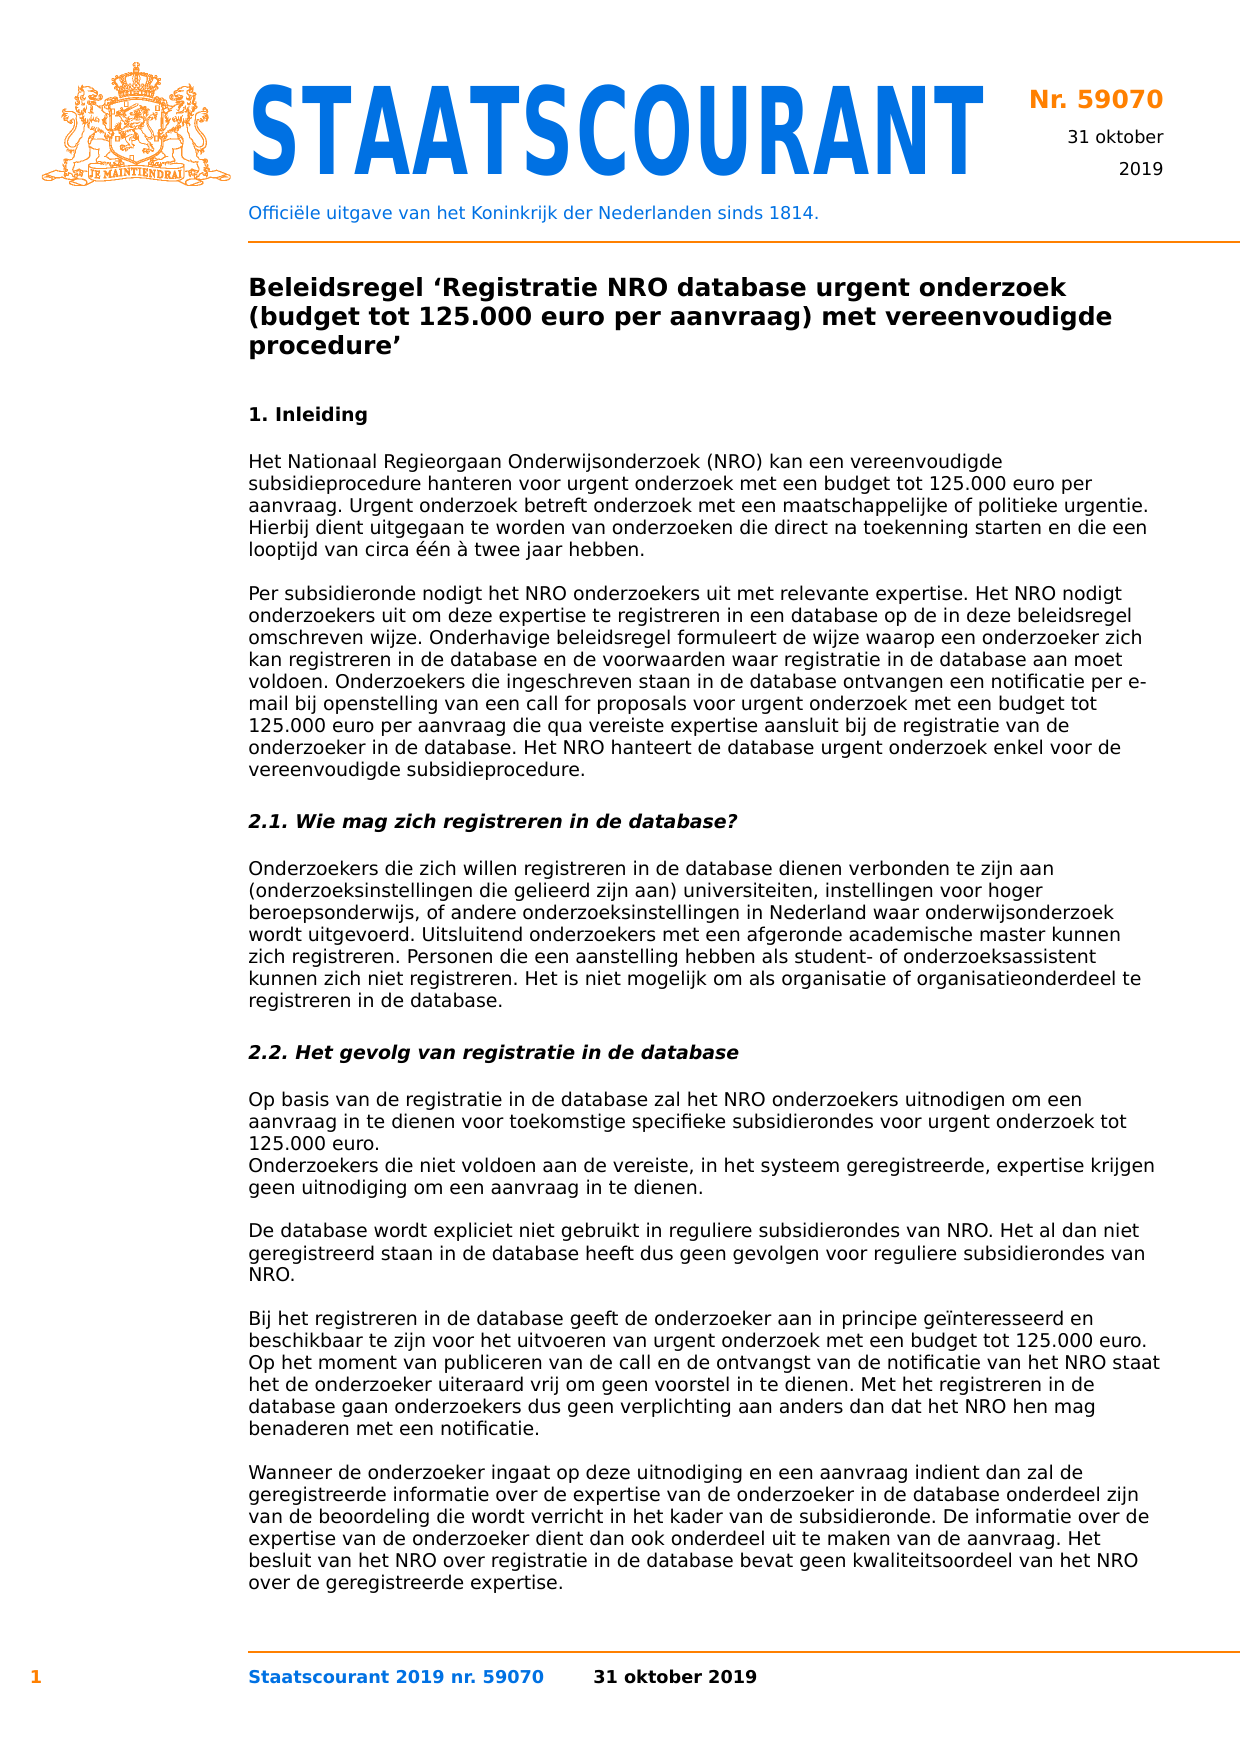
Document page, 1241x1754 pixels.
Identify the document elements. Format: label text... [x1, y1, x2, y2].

table_header [25, 62, 248, 241]
subtitle 2.2. Het gevolg van registratie in de database [248, 1042, 1163, 1064]
text Onderzoekers die zich willen registreren in de database dienen verbonden te zijn aan (onderzoeksinstellingen die gelieerd zijn aan) universiteiten, instellingen voor hoger beroepsonderwijs, of andere onderzoeksinstellingen in Nederland waar onderwijsonderzoek wordt uitgevoerd. Uitsluitend onderzoekers met een afgeronde academische master kunnen zich registreren. Personen die een aanstelling hebben als student- of onderzoeksassistent kunnen zich niet registreren. Het is niet mogelijk om als organisatie of organisatieonderdeel te registreren in de database. [248, 858, 1163, 1012]
text De database wordt expliciet niet gebruikt in reguliere subsidierondes van NRO. Het al dan niet geregistreerd staan in de database heeft dus geen gevolgen voor reguliere subsidierondes van NRO. [248, 1220, 1163, 1286]
text Op basis van de registratie in de database zal het NRO onderzoekers uitnodigen om een aanvraag in te dienen voor toekomstige specifieke subsidierondes voor urgent onderzoek tot 125.000 euro. [248, 1089, 1163, 1154]
table_cell 2019 [998, 153, 1240, 203]
table_cell 31 oktober [998, 121, 1240, 153]
text Het Nationaal Regieorgaan Onderwijsonderzoek (NRO) kan een vereenvoudigde subsidieprocedure hanteren voor urgent onderzoek met een budget tot 125.000 euro per aanvraag. Urgent onderzoek betreft onderzoek met een maatschappelijke of politieke urgentie. Hierbij dient uitgegaan te worden van onderzoeken die direct na toekenning starten en die een looptijd van circa één à twee jaar hebben. [248, 451, 1163, 561]
table_header Nr. 59070 [998, 62, 1240, 121]
text Bij het registreren in de database geeft de onderzoeker aan in principe geïnteresseerd en beschikbaar te zijn voor het uitvoeren van urgent onderzoek met een budget tot 125.000 euro. Op het moment van publiceren van de call en de ontvangst van de notificatie van het NRO staat het de onderzoeker uiteraard vrij om geen voorstel in te dienen. Met het registreren in de database gaan onderzoekers dus geen verplichting aan anders dan dat het NRO hen mag benaderen met een notificatie. [248, 1308, 1163, 1440]
picture [41, 62, 231, 186]
text Per subsidieronde nodigt het NRO onderzoekers uit met relevante expertise. Het NRO nodigt onderzoekers uit om deze expertise te registreren in een database op de in deze beleidsregel omschreven wijze. Onderhavige beleidsregel formuleert de wijze waarop een onderzoeker zich kan registreren in de database en de voorwaarden waar registratie in de database aan moet voldoen. Onderzoekers die ingeschreven staan in de database ontvangen een notificatie per e-mail bij openstelling van een call for proposals voor urgent onderzoek met een budget tot 125.000 euro per aanvraag die qua vereiste expertise aansluit bij de registratie van de onderzoeker in de database. Het NRO hanteert de database urgent onderzoek enkel voor de vereenvoudigde subsidieprocedure. [248, 583, 1163, 781]
subtitle Beleidsregel ‘Registratie NRO database urgent onderzoek (budget tot 125.000 euro per aanvraag) met vereenvoudigde procedure’ [248, 273, 1163, 361]
subtitle 1. Inleiding [248, 404, 1163, 426]
subtitle 2.1. Wie mag zich registreren in de database? [248, 811, 1163, 833]
text Onderzoekers die niet voldoen aan de vereiste, in het systeem geregistreerde, expertise krijgen geen uitnodiging om een aanvraag in te dienen. [248, 1154, 1163, 1198]
table_header STAATSCOURANT [248, 62, 998, 203]
text Wanneer de onderzoeker ingaat op deze uitnodiging en een aanvraag indient dan zal de geregistreerde informatie over de expertise van de onderzoeker in de database onderdeel zijn van de beoordeling die wordt verricht in het kader van de subsidieronde. De informatie over de expertise van de onderzoeker dient dan ook onderdeel uit te maken van de aanvraag. Het besluit van het NRO over registratie in de database bevat geen kwaliteitsoordeel van het NRO over de geregistreerde expertise. [248, 1462, 1163, 1594]
table_cell Officiële uitgave van het Koninkrijk der Nederlanden sinds 1814. [248, 203, 1240, 241]
